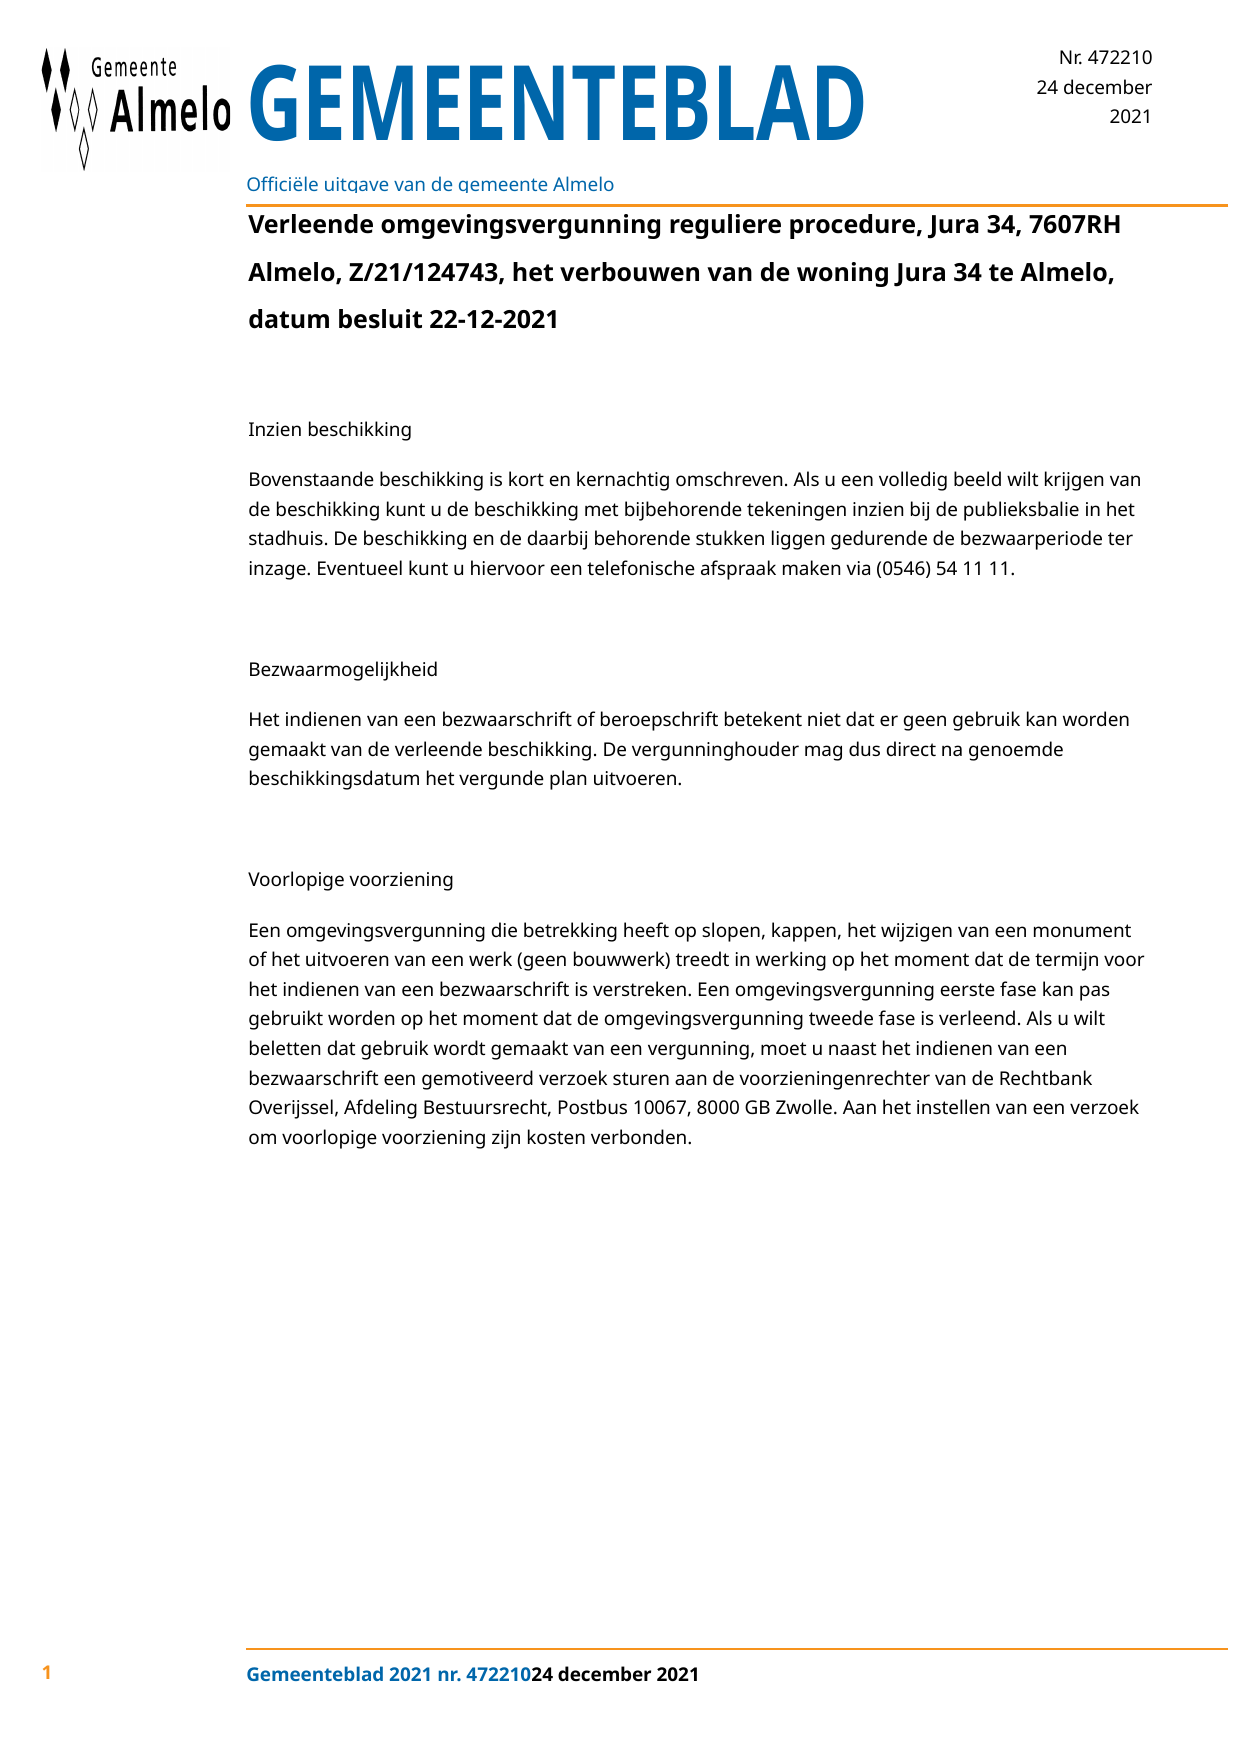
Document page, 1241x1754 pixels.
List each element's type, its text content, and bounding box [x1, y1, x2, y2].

text Voorlopige voorziening [248, 866, 1152, 892]
text Inzien beschikking [248, 416, 1152, 442]
picture [41, 47, 231, 172]
text Bovenstaande beschikking is kort en kernachtig omschreven. Als u een volledig beeld wilt krijgen van de beschikking kunt u de beschikking met bijbehorende tekeningen inzien bij de publieksbalie in het stadhuis. De beschikking en de daarbij behorende stukken liggen gedurende de bezwaarperiode ter inzage. Eventueel kunt u hiervoor een telefonische afspraak maken via (0546) 54 11 11. [248, 466, 1152, 581]
text Verleende omgevingsvergunning reguliere procedure, Jura 34, 7607RH Almelo, Z/21/124743, het verbouwen van de woning Jura 34 te Almelo, datum besluit 22-12-2021 [248, 207, 1152, 336]
text Het indienen van een bezwaarschrift of beroepschrift betekent niet dat er geen gebruik kan worden gemaakt van de verleende beschikking. De vergunninghouder mag dus direct na genoemde beschikkingsdatum het vergunde plan uitvoeren. [248, 706, 1152, 791]
text Bezwaarmogelijkheid [248, 656, 1152, 682]
text Een omgevingsvergunning die betrekking heeft op slopen, kappen, het wijzigen van een monument of het uitvoeren van een werk (geen bouwwerk) treedt in werking op het moment dat de termijn voor het indienen van een bezwaarschrift is verstreken. Een omgevingsvergunning eerste fase kan pas gebruikt worden op het moment dat de omgevingsvergunning tweede fase is verleend. Als u wilt beletten dat gebruik wordt gemaakt van een vergunning, moet u naast het indienen van een bezwaarschrift een gemotiveerd verzoek sturen aan de voorzieningenrechter van de Rechtbank Overijssel, Afdeling Bestuursrecht, Postbus 10067, 8000 GB Zwolle. Aan het instellen van een verzoek om voorlopige voorziening zijn kosten verbonden. [248, 917, 1152, 1149]
